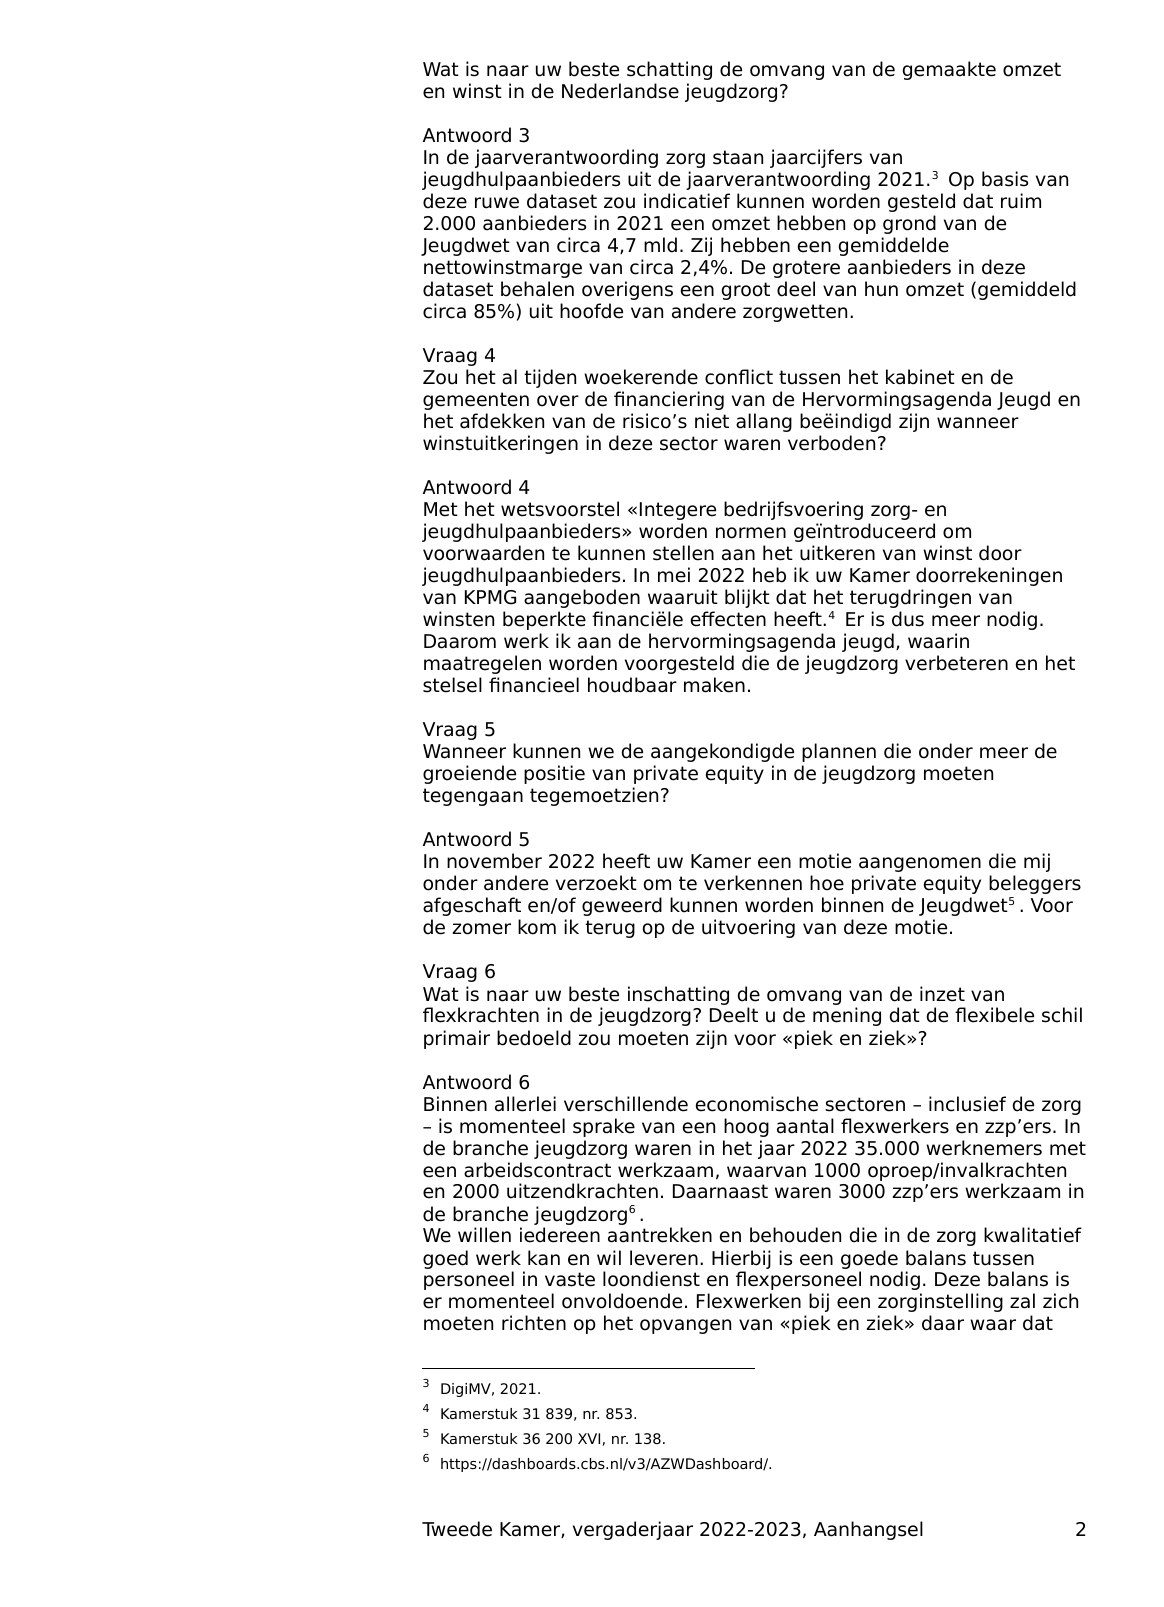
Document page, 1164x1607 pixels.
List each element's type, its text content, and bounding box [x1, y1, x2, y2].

text https://dashboards.cbs.nl/v3/AZWDashboard/. [422, 1452, 1087, 1474]
text In november 2022 heeft uw Kamer een motie aangenomen die mij onder andere verzoekt om te verkennen hoe private equity beleggers afgeschaft en/of geweerd kunnen worden binnen de Jeugdwet. Voor de zomer kom ik terug op de uitvoering van deze motie. [422, 851, 1087, 939]
text Binnen allerlei verschillende economische sectoren – inclusief de zorg – is momenteel sprake van een hoog aantal flexwerkers en zzp’ers. In de branche jeugdzorg waren in het jaar 2022 35.000 werknemers met een arbeidscontract werkzaam, waarvan 1000 oproep/invalkrachten en 2000 uitzendkrachten. Daarnaast waren 3000 zzp’ers werkzaam in de branche jeugdzorg. [422, 1093, 1087, 1225]
text Antwoord 5 [422, 829, 1087, 851]
text Antwoord 6 [422, 1072, 1087, 1093]
text Antwoord 3 [422, 125, 1087, 147]
text DigiMV, 2021. [422, 1377, 1087, 1399]
text Vraag 6 [422, 961, 1087, 983]
text Wat is naar uw beste inschatting de omvang van de inzet van flexkrachten in de jeugdzorg? Deelt u de mening dat de flexibele schil primair bedoeld zou moeten zijn voor «piek en ziek»? [422, 983, 1087, 1049]
text Vraag 5 [422, 719, 1087, 741]
text Met het wetsvoorstel «Integere bedrijfsvoering zorg- en jeugdhulpaanbieders» worden normen geïntroduceerd om voorwaarden te kunnen stellen aan het uitkeren van winst door jeugdhulpaanbieders. In mei 2022 heb ik uw Kamer doorrekeningen van KPMG aangeboden waaruit blijkt dat het terugdringen van winsten beperkte financiële effecten heeft. Er is dus meer nodig. Daarom werk ik aan de hervormingsagenda jeugd, waarin maatregelen worden voorgesteld die de jeugdzorg verbeteren en het stelsel financieel houdbaar maken. [422, 499, 1087, 697]
text In de jaarverantwoording zorg staan jaarcijfers van jeugdhulpaanbieders uit de jaarverantwoording 2021. Op basis van deze ruwe dataset zou indicatief kunnen worden gesteld dat ruim 2.000 aanbieders in 2021 een omzet hebben op grond van de Jeugdwet van circa 4,7 mld. Zij hebben een gemiddelde nettowinstmarge van circa 2,4%. De grotere aanbieders in deze dataset behalen overigens een groot deel van hun omzet (gemiddeld circa 85%) uit hoofde van andere zorgwetten. [422, 147, 1087, 323]
text Antwoord 4 [422, 477, 1087, 499]
text Wanneer kunnen we de aangekondigde plannen die onder meer de groeiende positie van private equity in de jeugdzorg moeten tegengaan tegemoetzien? [422, 741, 1087, 807]
text Zou het al tijden woekerende conflict tussen het kabinet en de gemeenten over de financiering van de Hervormingsagenda Jeugd en het afdekken van de risico’s niet allang beëindigd zijn wanneer winstuitkeringen in deze sector waren verboden? [422, 367, 1087, 455]
text Vraag 4 [422, 345, 1087, 367]
text Wat is naar uw beste schatting de omvang van de gemaakte omzet en winst in de Nederlandse jeugdzorg? [422, 59, 1087, 103]
text Kamerstuk 31 839, nr. 853. [422, 1402, 1087, 1424]
text Kamerstuk 36 200 XVI, nr. 138. [422, 1427, 1087, 1449]
text We willen iedereen aantrekken en behouden die in de zorg kwalitatief goed werk kan en wil leveren. Hierbij is een goede balans tussen personeel in vaste loondienst en flexpersoneel nodig. Deze balans is er momenteel onvoldoende. Flexwerken bij een zorginstelling zal zich moeten richten op het opvangen van «piek en ziek» daar waar dat [422, 1225, 1087, 1335]
